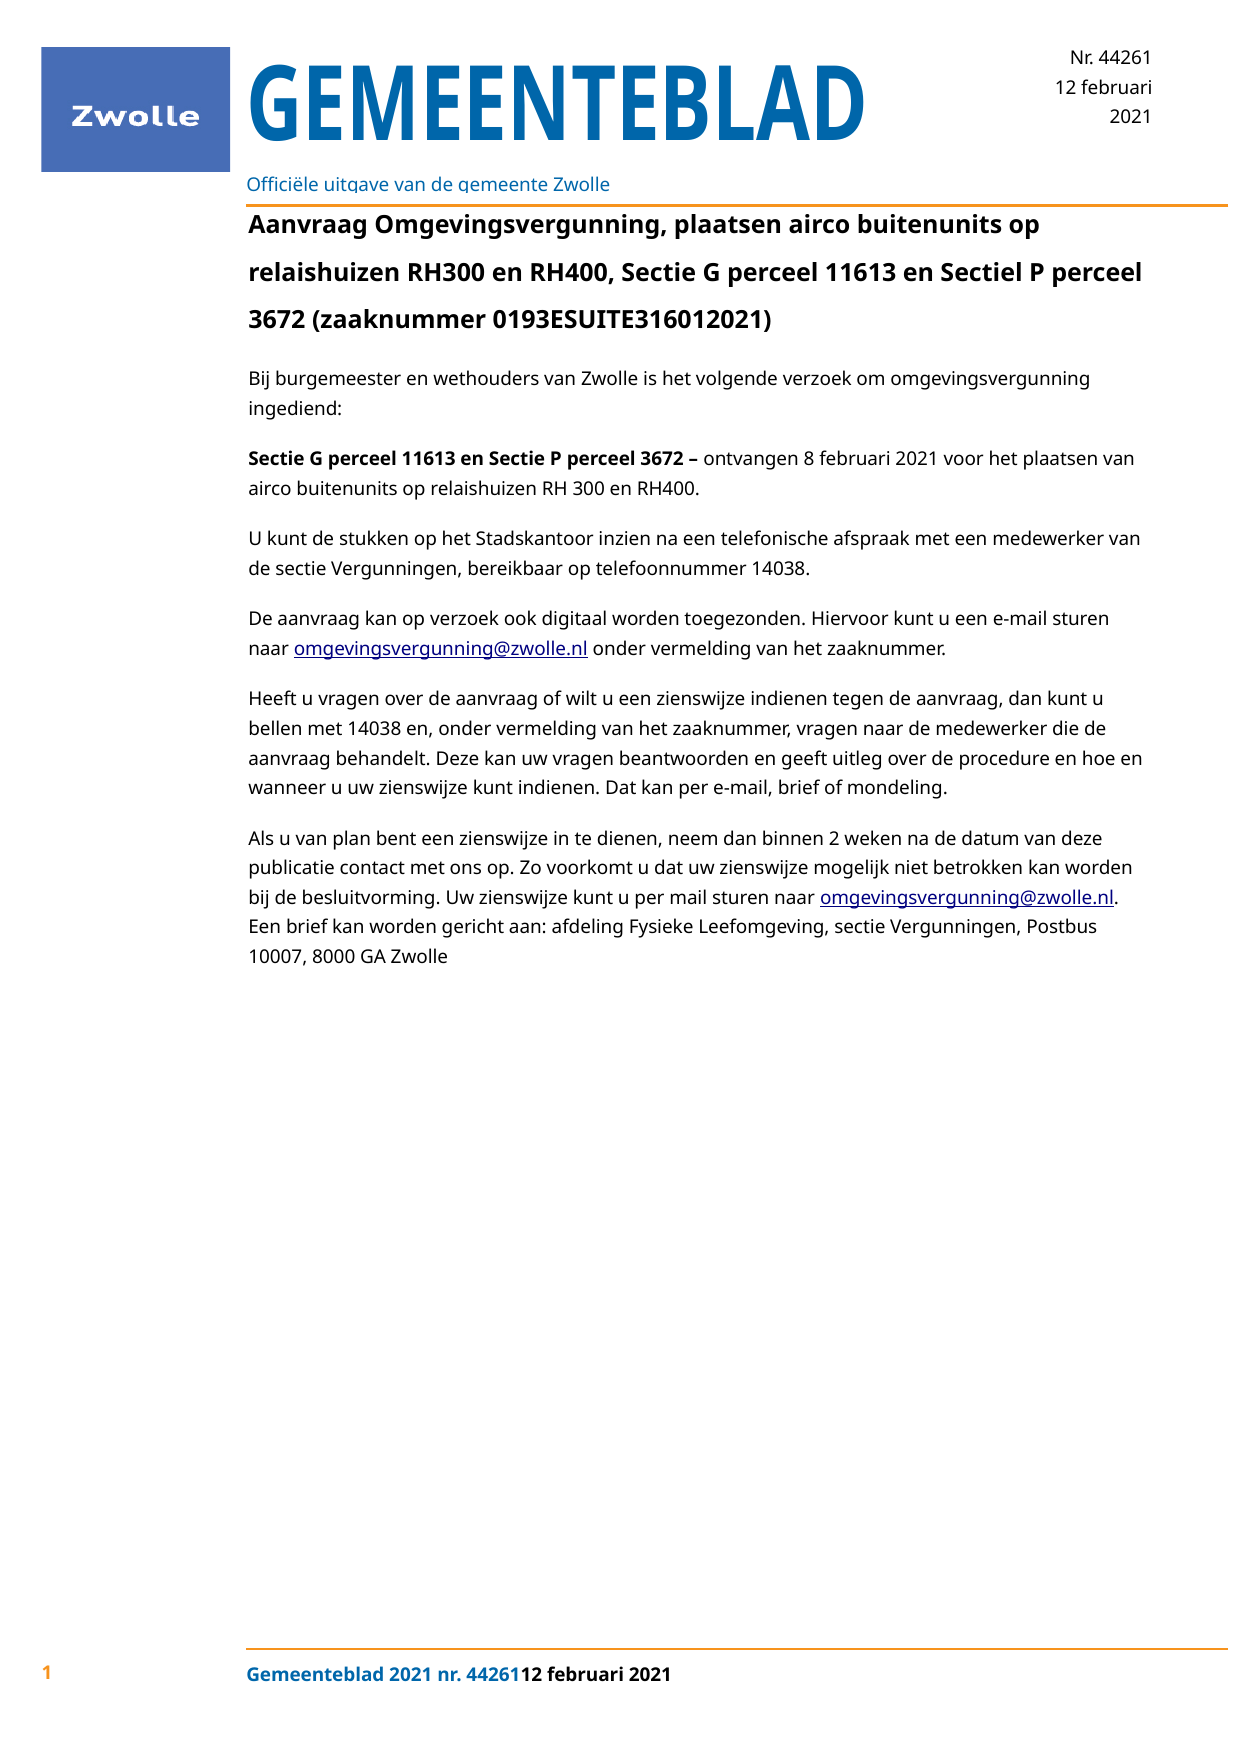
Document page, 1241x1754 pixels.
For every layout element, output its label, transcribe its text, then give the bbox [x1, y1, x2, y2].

text Aanvraag Omgevingsvergunning, plaatsen airco buitenunits op relaishuizen RH300 en RH400, Sectie G perceel 11613 en Sectiel P perceel 3672 (zaaknummer 0193ESUITE316012021) [248, 207, 1152, 336]
text Sectie G perceel 11613 en Sectie P perceel 3672 – ontvangen 8 februari 2021 voor het plaatsen van airco buitenunits op relaishuizen RH 300 en RH400. [248, 446, 1152, 501]
picture [41, 47, 231, 172]
text Heeft u vragen over de aanvraag of wilt u een zienswijze indienen tegen de aanvraag, dan kunt u bellen met 14038 en, onder vermelding van het zaaknummer, vragen naar de medewerker die de aanvraag behandelt. Deze kan uw vragen beantwoorden en geeft uitleg over de procedure en hoe en wanneer u uw zienswijze kunt indienen. Dat kan per e-mail, brief of mondeling. [248, 686, 1152, 800]
text De aanvraag kan op verzoek ook digitaal worden toegezonden. Hiervoor kunt u een e-mail sturen naar omgevingsvergunning@zwolle.nl onder vermelding van het zaaknummer. [248, 606, 1152, 661]
text Als u van plan bent een zienswijze in te dienen, neem dan binnen 2 weken na de datum van deze publicatie contact met ons op. Zo voorkomt u dat uw zienswijze mogelijk niet betrokken kan worden bij de besluitvorming. Uw zienswijze kunt u per mail sturen naar omgevingsvergunning@zwolle.nl. Een brief kan worden gericht aan: afdeling Fysieke Leefomgeving, sectie Vergunningen, Postbus 10007, 8000 GA Zwolle [248, 825, 1152, 969]
text Bij burgemeester en wethouders van Zwolle is het volgende verzoek om omgevingsvergunning ingediend: [248, 366, 1152, 421]
text U kunt de stukken op het Stadskantoor inzien na een telefonische afspraak met een medewerker van de sectie Vergunningen, bereikbaar op telefoonnummer 14038. [248, 526, 1152, 581]
